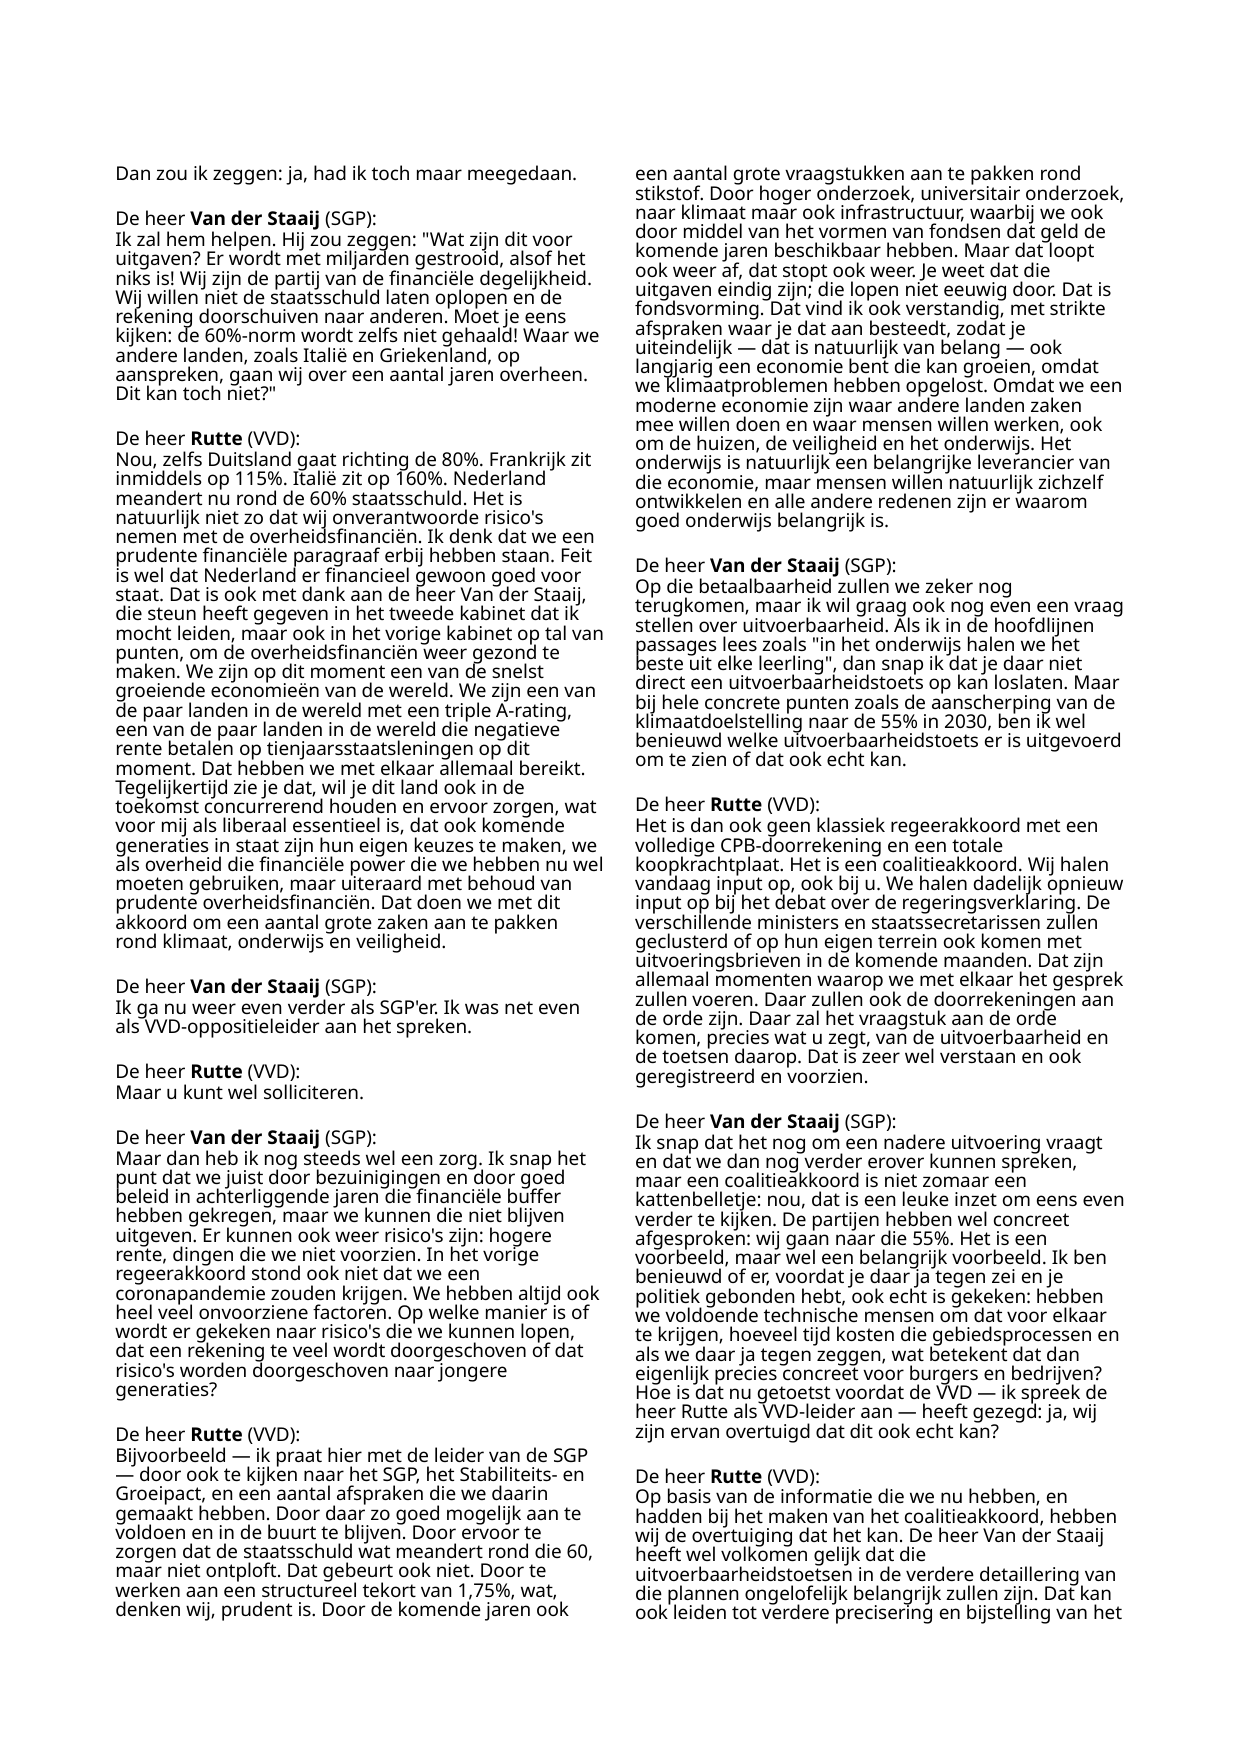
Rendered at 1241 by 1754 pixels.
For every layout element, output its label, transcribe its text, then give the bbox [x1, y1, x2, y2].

text De heer Van der Staaij (SGP): [635, 1108, 1125, 1134]
text De heer Rutte (VVD): [635, 1463, 1125, 1488]
text De heer Rutte (VVD): [115, 1058, 605, 1084]
text Het is dan ook geen klassiek regeerakkoord met een volledige CPB-doorrekening en een totale koopkrachtplaat. Het is een coalitieakkoord. Wij halen vandaag input op, ook bij u. We halen dadelijk opnieuw input op bij het debat over de regeringsverklaring. De verschillende ministers en staatssecretarissen zullen geclusterd of op hun eigen terrein ook komen met uitvoeringsbrieven in de komende maanden. Dat zijn allemaal momenten waarop we met elkaar het gesprek zullen voeren. Daar zullen ook de doorrekeningen aan de orde zijn. Daar zal het vraagstuk aan de orde komen, precies wat u zegt, van de uitvoerbaarheid en de toetsen daarop. Dat is zeer wel verstaan en ook geregistreerd en voorzien. [635, 817, 1125, 1087]
text De heer Van der Staaij (SGP): [115, 205, 605, 231]
text Ik snap dat het nog om een nadere uitvoering vraagt en dat we dan nog verder erover kunnen spreken, maar een coalitieakkoord is niet zomaar een kattenbelletje: nou, dat is een leuke inzet om eens even verder te kijken. De partijen hebben wel concreet afgesproken: wij gaan naar die 55%. Het is een voorbeeld, maar wel een belangrijk voorbeeld. Ik ben benieuwd of er, voordat je daar ja tegen zei en je politiek gebonden hebt, ook echt is gekeken: hebben we voldoende technische mensen om dat voor elkaar te krijgen, hoeveel tijd kosten die gebiedsprocessen en als we daar ja tegen zeggen, wat betekent dat dan eigenlijk precies concreet voor burgers en bedrijven? Hoe is dat nu getoetst voordat de VVD — ik spreek de heer Rutte als VVD-leider aan — heeft gezegd: ja, wij zijn ervan overtuigd dat dit ook echt kan? [635, 1134, 1125, 1442]
text Op basis van de informatie die we nu hebben, en hadden bij het maken van het coalitieakkoord, hebben wij de overtuiging dat het kan. De heer Van der Staaij heeft wel volkomen gelijk dat die uitvoerbaarheidstoetsen in de verdere detaillering van die plannen ongelofelijk belangrijk zullen zijn. Dat kan ook leiden tot verdere precisering en bijstelling van het [635, 1488, 1125, 1623]
text Maar dan heb ik nog steeds wel een zorg. Ik snap het punt dat we juist door bezuinigingen en door goed beleid in achterliggende jaren die financiële buffer hebben gekregen, maar we kunnen die niet blijven uitgeven. Er kunnen ook weer risico's zijn: hogere rente, dingen die we niet voorzien. In het vorige regeerakkoord stond ook niet dat we een coronapandemie zouden krijgen. We hebben altijd ook heel veel onvoorziene factoren. Op welke manier is of wordt er gekeken naar risico's die we kunnen lopen, dat een rekening te veel wordt doorgeschoven of dat risico's worden doorgeschoven naar jongere generaties? [115, 1150, 605, 1400]
text Ik zal hem helpen. Hij zou zeggen: "Wat zijn dit voor uitgaven? Er wordt met miljarden gestrooid, alsof het niks is! Wij zijn de partij van de financiële degelijkheid. Wij willen niet de staatsschuld laten oplopen en de rekening doorschuiven naar anderen. Moet je eens kijken: de 60%-norm wordt zelfs niet gehaald! Waar we andere landen, zoals Italië en Griekenland, op aanspreken, gaan wij over een aantal jaren overheen. Dit kan toch niet?" [115, 231, 605, 404]
text De heer Van der Staaij (SGP): [115, 973, 605, 999]
text De heer Rutte (VVD): [115, 425, 605, 451]
text een aantal grote vraagstukken aan te pakken rond stikstof. Door hoger onderzoek, universitair onderzoek, naar klimaat maar ook infrastructuur, waarbij we ook door middel van het vormen van fondsen dat geld de komende jaren beschikbaar hebben. Maar dat loopt ook weer af, dat stopt ook weer. Je weet dat die uitgaven eindig zijn; die lopen niet eeuwig door. Dat is fondsvorming. Dat vind ik ook verstandig, met strikte afspraken waar je dat aan besteedt, zodat je uiteindelijk — dat is natuurlijk van belang — ook langjarig een economie bent die kan groeien, omdat we klimaatproblemen hebben opgelost. Omdat we een moderne economie zijn waar andere landen zaken mee willen doen en waar mensen willen werken, ook om de huizen, de veiligheid en het onderwijs. Het onderwijs is natuurlijk een belangrijke leverancier van die economie, maar mensen willen natuurlijk zichzelf ontwikkelen en alle andere redenen zijn er waarom goed onderwijs belangrijk is. [635, 165, 1125, 531]
text De heer Van der Staaij (SGP): [635, 552, 1125, 578]
text Nou, zelfs Duitsland gaat richting de 80%. Frankrijk zit inmiddels op 115%. Italië zit op 160%. Nederland meandert nu rond de 60% staatsschuld. Het is natuurlijk niet zo dat wij onverantwoorde risico's nemen met de overheidsfinanciën. Ik denk dat we een prudente financiële paragraaf erbij hebben staan. Feit is wel dat Nederland er financieel gewoon goed voor staat. Dat is ook met dank aan de heer Van der Staaij, die steun heeft gegeven in het tweede kabinet dat ik mocht leiden, maar ook in het vorige kabinet op tal van punten, om de overheidsfinanciën weer gezond te maken. We zijn op dit moment een van de snelst groeiende economieën van de wereld. We zijn een van de paar landen in de wereld met een triple A-rating, een van de paar landen in de wereld die negatieve rente betalen op tienjaarsstaatsleningen op dit moment. Dat hebben we met elkaar allemaal bereikt. Tegelijkertijd zie je dat, wil je dit land ook in de toekomst concurrerend houden en ervoor zorgen, wat voor mij als liberaal essentieel is, dat ook komende generaties in staat zijn hun eigen keuzes te maken, we als overheid die financiële power die we hebben nu wel moeten gebruiken, maar uiteraard met behoud van prudente overheidsfinanciën. Dat doen we met dit akkoord om een aantal grote zaken aan te pakken rond klimaat, onderwijs en veiligheid. [115, 451, 605, 952]
text De heer Van der Staaij (SGP): [115, 1124, 605, 1150]
text Dan zou ik zeggen: ja, had ik toch maar meegedaan. [115, 165, 605, 184]
text Op die betaalbaarheid zullen we zeker nog terugkomen, maar ik wil graag ook nog even een vraag stellen over uitvoerbaarheid. Als ik in de hoofdlijnen passages lees zoals "in het onderwijs halen we het beste uit elke leerling", dan snap ik dat je daar niet direct een uitvoerbaarheidstoets op kan loslaten. Maar bij hele concrete punten zoals de aanscherping van de klimaatdoelstelling naar de 55% in 2030, ben ik wel benieuwd welke uitvoerbaarheidstoets er is uitgevoerd om te zien of dat ook echt kan. [635, 578, 1125, 771]
text Bijvoorbeeld — ik praat hier met de leider van de SGP — door ook te kijken naar het SGP, het Stabiliteits- en Groeipact, en een aantal afspraken die we daarin gemaakt hebben. Door daar zo goed mogelijk aan te voldoen en in de buurt te blijven. Door ervoor te zorgen dat de staatsschuld wat meandert rond die 60, maar niet ontploft. Dat gebeurt ook niet. Door te werken aan een structureel tekort van 1,75%, wat, denken wij, prudent is. Door de komende jaren ook [115, 1447, 605, 1620]
text De heer Rutte (VVD): [635, 792, 1125, 817]
text Maar u kunt wel solliciteren. [115, 1084, 605, 1103]
text Ik ga nu weer even verder als SGP'er. Ik was net even als VVD-oppositieleider aan het spreken. [115, 999, 605, 1037]
text De heer Rutte (VVD): [115, 1421, 605, 1447]
